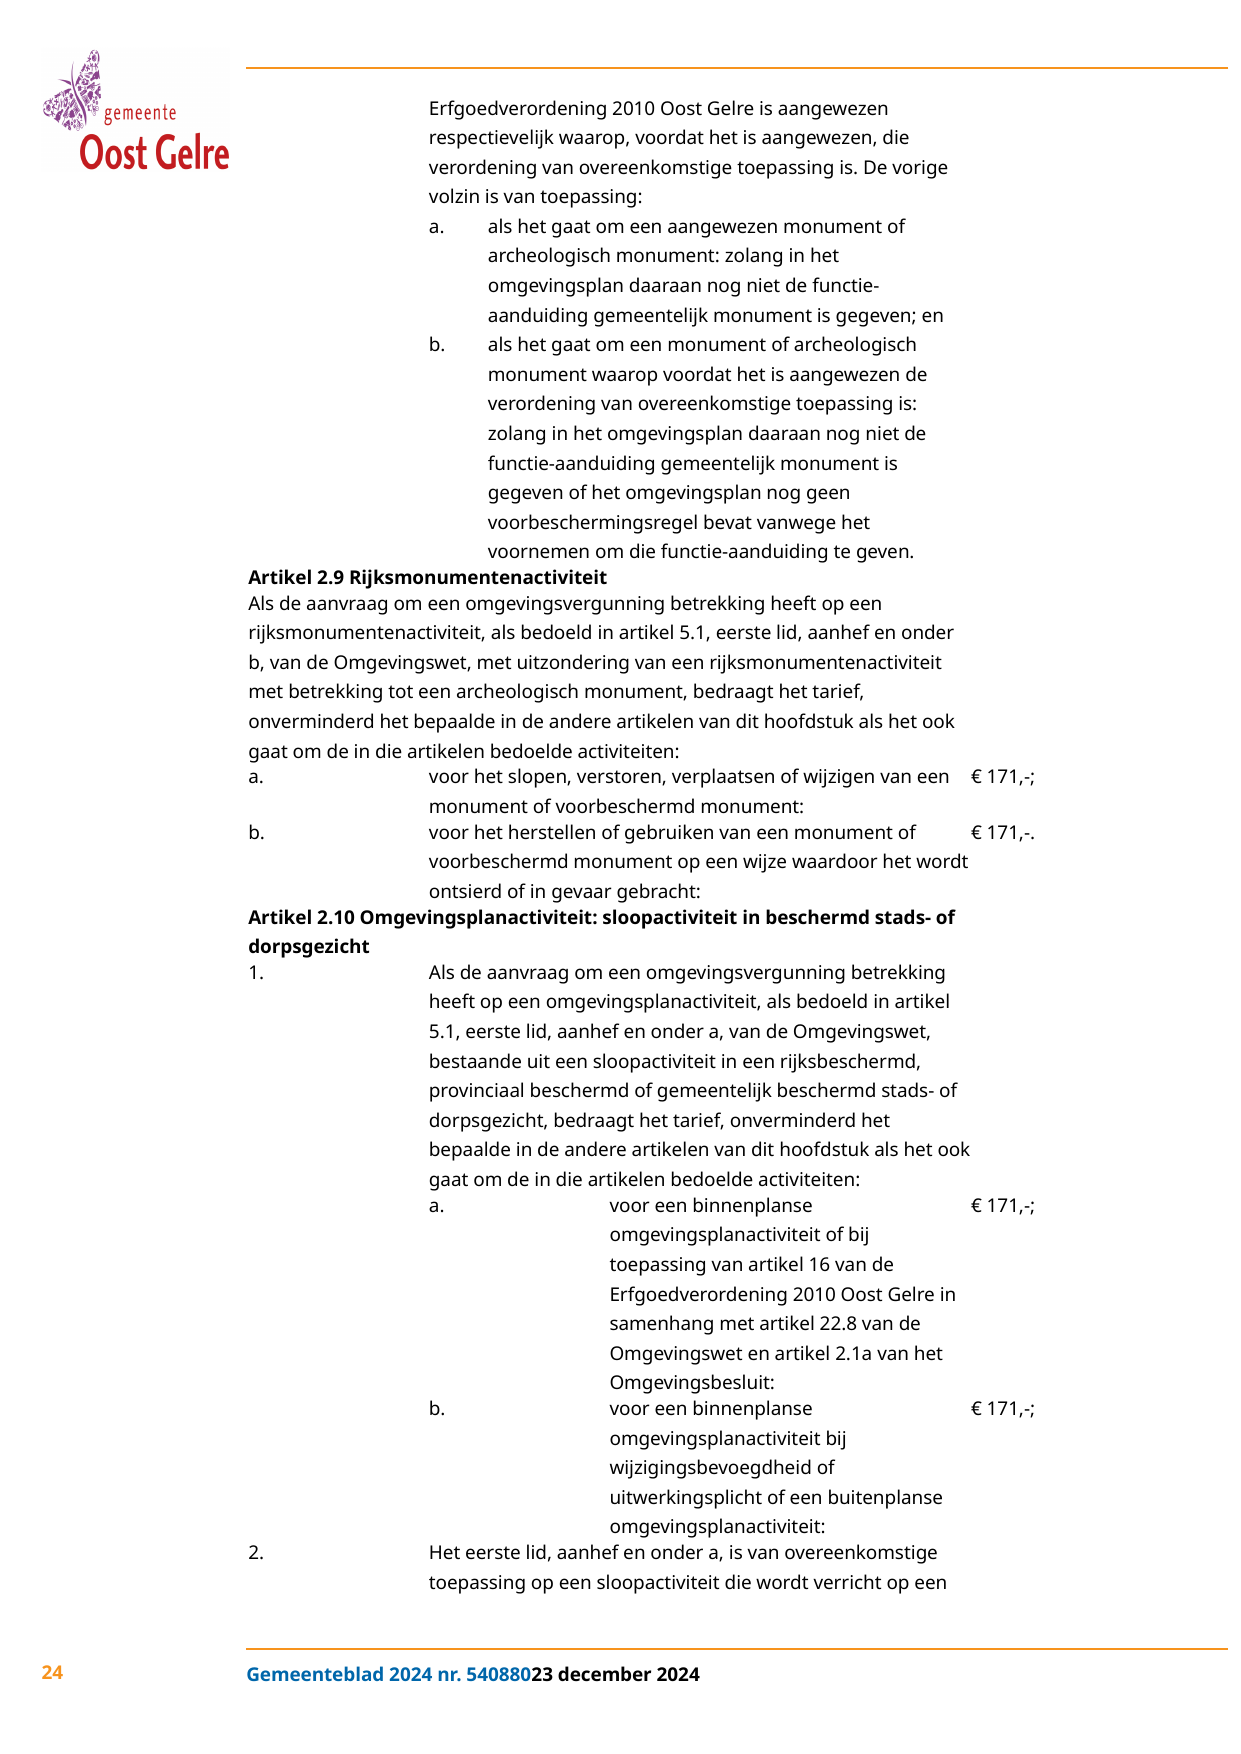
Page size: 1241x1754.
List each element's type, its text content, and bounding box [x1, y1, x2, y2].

table_cell 2. [248, 1539, 429, 1594]
table_cell Als de aanvraag om een omgevingsvergunning betrekking heeft op een rijksmonumentenactiviteit, als bedoeld in artikel 5.1, eerste lid, aanhef en onder b, van de Omgevingswet, met uitzondering van een rijksmonumentenactiviteit met betrekking tot een archeologisch monument, bedraagt het tarief, onverminderd het bepaalde in de andere artikelen van dit hoofdstuk als het ook gaat om de in die artikelen bedoelde activiteiten: [248, 590, 971, 764]
table_cell [971, 904, 1152, 959]
table_cell a. [248, 764, 429, 819]
table_cell [971, 1539, 1152, 1594]
table_cell € 171,-; [971, 1192, 1152, 1395]
table_cell Als de aanvraag om een omgevingsvergunning betrekking heeft op een omgevingsplanactiviteit, als bedoeld in artikel 5.1, eerste lid, aanhef en onder a, van de Omgevingswet, bestaande uit een sloopactiviteit in een rijksbeschermd, provinciaal beschermd of gemeentelijk beschermd stads- of dorpsgezicht, bedraagt het tarief, onverminderd het bepaalde in de andere artikelen van dit hoofdstuk als het ook gaat om de in die artikelen bedoelde activiteiten: [429, 959, 971, 1192]
table_cell b. [429, 1395, 609, 1539]
table_cell [248, 1395, 429, 1539]
table_cell [971, 590, 1152, 764]
table_cell b. [248, 819, 429, 904]
table_cell [248, 95, 429, 564]
table_cell voor het slopen, verstoren, verplaatsen of wijzigen van een monument of voorbeschermd monument: [429, 764, 971, 819]
table_cell € 171,-; [971, 764, 1152, 819]
table_cell [971, 564, 1152, 590]
table_cell voor een binnenplanse omgevingsplanactiviteit bij wijzigingsbevoegdheid of uitwerkingsplicht of een buitenplanse omgevingsplanactiviteit: [609, 1395, 971, 1539]
table_cell [971, 95, 1152, 564]
table_cell Artikel 2.10 Omgevingsplanactiviteit: sloopactiviteit in beschermd stads- of dorpsgezicht [248, 904, 971, 959]
table_cell [971, 959, 1152, 1192]
table_cell Erfgoedverordening 2010 Oost Gelre is aangewezen respectievelijk waarop, voordat het is aangewezen, die verordening van overeenkomstige toepassing is. De vorige volzin is van toepassing: als het gaat om een aangewezen monument of archeologisch monument: zolang in het omgevingsplan daaraan nog niet de functie-aanduiding gemeentelijk monument is gegeven; en als het gaat om een monument of archeologisch monument waarop voordat het is aangewezen de verordening van overeenkomstige toepassing is: zolang in het omgevingsplan daaraan nog niet de functie-aanduiding gemeentelijk monument is gegeven of het omgevingsplan nog geen voorbeschermingsregel bevat vanwege het voornemen om die functie-aanduiding te geven. [429, 95, 971, 564]
table_cell 1. [248, 959, 429, 1192]
table_cell € 171,-; [971, 1395, 1152, 1539]
table_cell Het eerste lid, aanhef en onder a, is van overeenkomstige toepassing op een sloopactiviteit die wordt verricht op een [429, 1539, 971, 1594]
table_cell Artikel 2.9 Rijksmonumentenactiviteit [248, 564, 971, 590]
table_cell a. [429, 1192, 609, 1395]
table_cell voor het herstellen of gebruiken van een monument of voorbeschermd monument op een wijze waardoor het wordt ontsierd of in gevaar gebracht: [429, 819, 971, 904]
table_cell [248, 1192, 429, 1395]
table_cell € 171,-. [971, 819, 1152, 904]
table_cell voor een binnenplanse omgevingsplanactiviteit of bij toepassing van artikel 16 van de Erfgoedverordening 2010 Oost Gelre in samenhang met artikel 22.8 van de Omgevingswet en artikel 2.1a van het Omgevingsbesluit: [609, 1192, 971, 1395]
picture [41, 47, 231, 172]
